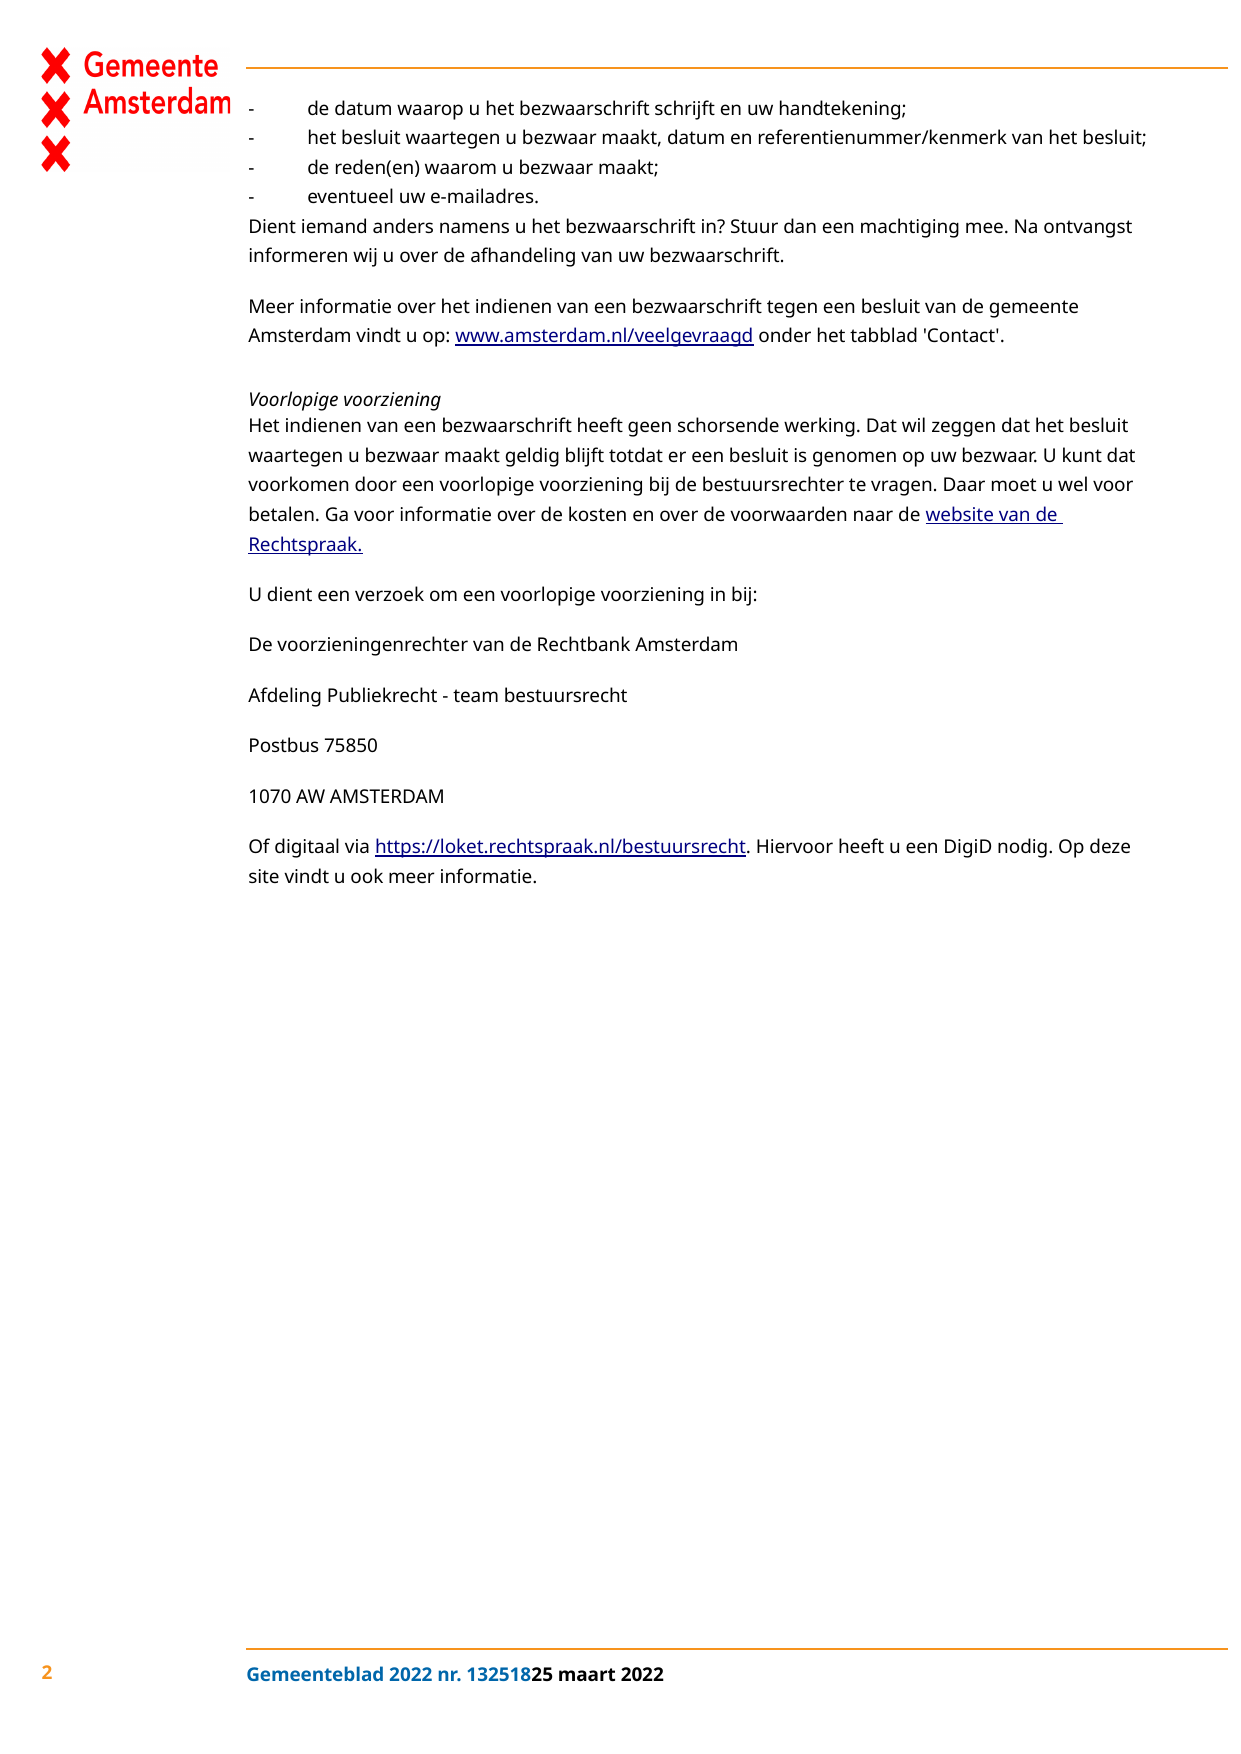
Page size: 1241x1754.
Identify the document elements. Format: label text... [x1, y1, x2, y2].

list de datum waarop u het bezwaarschrift schrijft en uw handtekening; [248, 95, 1152, 121]
text Dient iemand anders namens u het bezwaarschrift in? Stuur dan een machtiging mee. Na ontvangst informeren wij u over de afhandeling van uw bezwaarschrift. [248, 213, 1152, 268]
text Postbus 75850 [248, 732, 1152, 758]
text Meer informatie over het indienen van een bezwaarschrift tegen een besluit van de gemeente Amsterdam vindt u op: www.amsterdam.nl/veelgevraagd onder het tabblad 'Contact'. [248, 293, 1152, 348]
list de reden(en) waarom u bezwaar maakt; [248, 154, 1152, 180]
text Het indienen van een bezwaarschrift heeft geen schorsende werking. Dat wil zeggen dat het besluit waartegen u bezwaar maakt geldig blijft totdat er een besluit is genomen op uw bezwaar. U kunt dat voorkomen door een voorlopige voorziening bij de bestuursrechter te vragen. Daar moet u wel voor betalen. Ga voor informatie over de kosten en over de voorwaarden naar de website van de Rechtspraak. [248, 412, 1152, 556]
text Voorlopige voorziening [248, 387, 1152, 412]
picture [41, 47, 231, 172]
text U dient een verzoek om een voorlopige voorziening in bij: [248, 581, 1152, 607]
text Afdeling Publiekrecht - team bestuursrecht [248, 682, 1152, 708]
list het besluit waartegen u bezwaar maakt, datum en referentienummer/kenmerk van het besluit; [248, 124, 1152, 150]
text Of digitaal via https://loket.rechtspraak.nl/bestuursrecht. Hiervoor heeft u een DigiD nodig. Op deze site vindt u ook meer informatie. [248, 833, 1152, 888]
text 1070 AW AMSTERDAM [248, 783, 1152, 808]
text De voorzieningenrechter van de Rechtbank Amsterdam [248, 632, 1152, 657]
list eventueel uw e-mailadres. [248, 183, 1152, 209]
